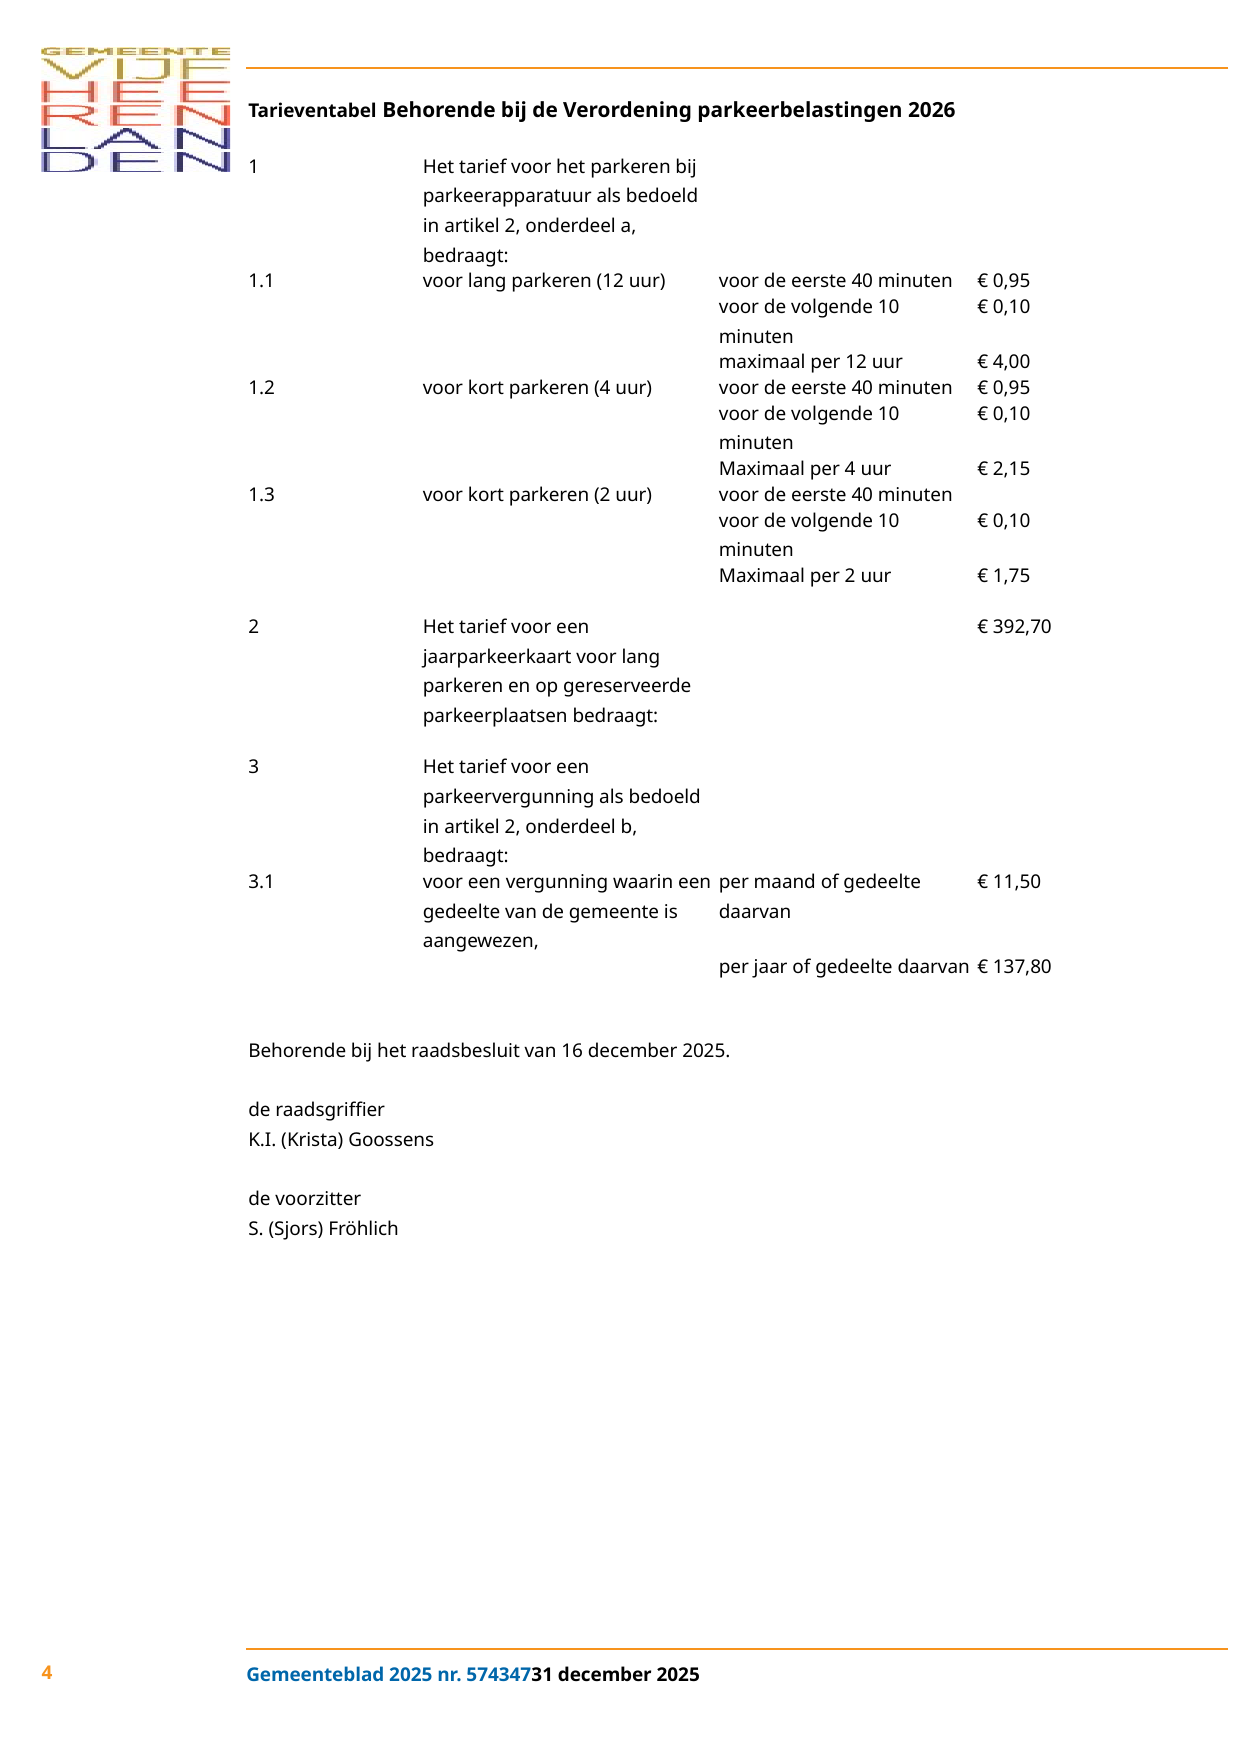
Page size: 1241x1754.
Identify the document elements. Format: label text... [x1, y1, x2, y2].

text Behorende bij het raadsbesluit van 16 december 2025. [248, 1037, 1152, 1063]
table_cell voor de eerste 40 minuten [719, 374, 977, 400]
table_cell [248, 455, 423, 481]
table_cell voor een vergunning waarin een gedeelte van de gemeente is aangewezen, [423, 868, 719, 953]
table_cell voor lang parkeren (12 uur) [423, 268, 719, 293]
table_cell [977, 728, 1152, 754]
table_cell € 0,10 [977, 293, 1152, 348]
text K.I. (Krista) Goossens [248, 1126, 1152, 1152]
table_cell [423, 953, 719, 979]
table_cell Het tarief voor een jaarparkeerkaart voor lang parkeren en op gereserveerde parkeerplaatsen bedraagt: [423, 614, 719, 728]
table_cell Maximaal per 4 uur [719, 455, 977, 481]
table_cell € 2,15 [977, 455, 1152, 481]
table_cell [423, 507, 719, 562]
picture [41, 47, 231, 172]
table_cell [719, 979, 977, 1004]
table_cell [423, 455, 719, 481]
table_cell € 0,95 [977, 374, 1152, 400]
table_cell voor kort parkeren (4 uur) [423, 374, 719, 400]
table_cell [248, 349, 423, 374]
table_cell 3 [248, 754, 423, 868]
table_cell [248, 979, 423, 1004]
table_cell € 0,10 [977, 400, 1152, 455]
table_cell [423, 979, 719, 1004]
text S. (Sjors) Fröhlich [248, 1215, 1152, 1241]
table_cell 2 [248, 614, 423, 728]
table_cell voor de volgende 10 minuten [719, 400, 977, 455]
table_cell 1.3 [248, 481, 423, 507]
table_cell 3.1 [248, 868, 423, 953]
table_cell Maximaal per 2 uur [719, 562, 977, 588]
table_cell € 1,75 [977, 562, 1152, 588]
text de raadsgriffier [248, 1097, 1152, 1122]
table_cell per maand of gedeelte daarvan [719, 868, 977, 953]
table_cell [719, 588, 977, 613]
table_cell [248, 728, 423, 754]
table_cell € 0,10 [977, 507, 1152, 562]
table_cell € 392,70 [977, 614, 1152, 728]
table_header [977, 153, 1152, 267]
table_cell voor de volgende 10 minuten [719, 507, 977, 562]
table_header [719, 153, 977, 267]
table_cell [423, 588, 719, 613]
table_cell [719, 754, 977, 868]
table_cell € 11,50 [977, 868, 1152, 953]
table_cell [423, 728, 719, 754]
table_cell Het tarief voor een parkeervergunning als bedoeld in artikel 2, onderdeel b, bedraagt: [423, 754, 719, 868]
table_header 1 [248, 153, 423, 267]
table_cell [423, 349, 719, 374]
table_cell € 4,00 [977, 349, 1152, 374]
table_cell [423, 293, 719, 348]
text Tarieventabel Behorende bij de Verordening parkeerbelastingen 2026 [248, 95, 1152, 123]
table_cell [248, 507, 423, 562]
table_cell [248, 293, 423, 348]
table_cell voor de eerste 40 minuten [719, 268, 977, 293]
table_cell [248, 400, 423, 455]
table_cell [719, 614, 977, 728]
table_header Het tarief voor het parkeren bij parkeerapparatuur als bedoeld in artikel 2, onderdeel a, bedraagt: [423, 153, 719, 267]
table_cell [977, 481, 1152, 507]
table_cell [248, 562, 423, 588]
table_cell € 137,80 [977, 953, 1152, 979]
table_cell 1.2 [248, 374, 423, 400]
table_cell € 0,95 [977, 268, 1152, 293]
table_cell [977, 979, 1152, 1004]
table_cell [248, 953, 423, 979]
table_cell [977, 754, 1152, 868]
table_cell voor kort parkeren (2 uur) [423, 481, 719, 507]
table_cell [423, 562, 719, 588]
text de voorzitter [248, 1185, 1152, 1211]
table_cell [423, 400, 719, 455]
table_cell voor de volgende 10 minuten [719, 293, 977, 348]
table_cell per jaar of gedeelte daarvan [719, 953, 977, 979]
table_cell [248, 588, 423, 613]
table_cell [977, 588, 1152, 613]
table_cell maximaal per 12 uur [719, 349, 977, 374]
table_cell [719, 728, 977, 754]
table_cell 1.1 [248, 268, 423, 293]
table_cell voor de eerste 40 minuten [719, 481, 977, 507]
